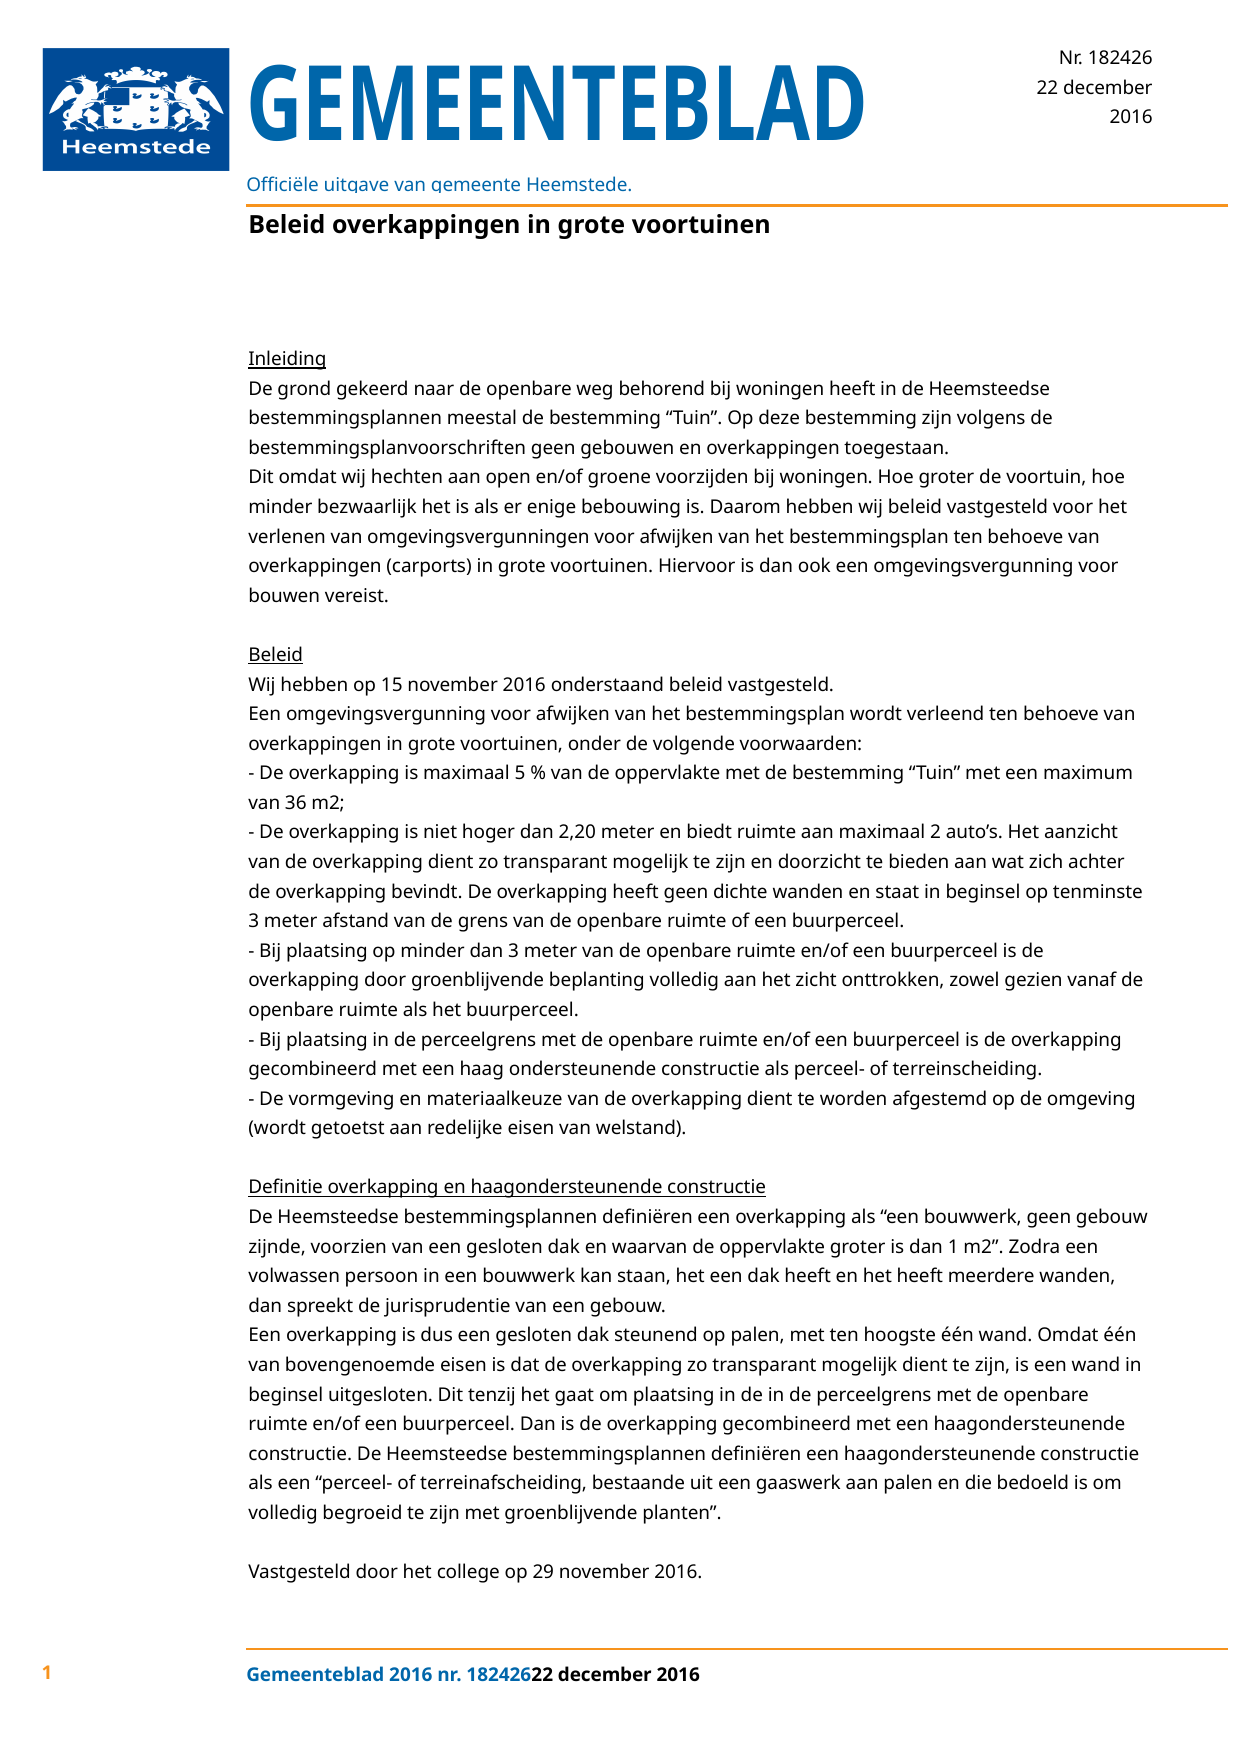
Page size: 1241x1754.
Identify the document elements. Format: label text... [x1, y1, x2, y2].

text Dit omdat wij hechten aan open en/of groene voorzijden bij woningen. Hoe groter de voortuin, hoe minder bezwaarlijk het is als er enige bebouwing is. Daarom hebben wij beleid vastgesteld voor het verlenen van omgevingsvergunningen voor afwijken van het bestemmingsplan ten behoeve van overkappingen (carports) in grote voortuinen. Hiervoor is dan ook een omgevingsvergunning voor bouwen vereist. [248, 464, 1152, 608]
text Inleiding [248, 345, 1152, 371]
text - Bij plaatsing op minder dan 3 meter van de openbare ruimte en/of een buurperceel is de overkapping door groenblijvende beplanting volledig aan het zicht onttrokken, zowel gezien vanaf de openbare ruimte als het buurperceel. [248, 937, 1152, 1022]
text Vastgesteld door het college op 29 november 2016. [248, 1558, 1152, 1584]
text - De overkapping is niet hoger dan 2,20 meter en biedt ruimte aan maximaal 2 auto’s. Het aanzicht van de overkapping dient zo transparant mogelijk te zijn en doorzicht te bieden aan wat zich achter de overkapping bevindt. De overkapping heeft geen dichte wanden en staat in beginsel op tenminste 3 meter afstand van de grens van de openbare ruimte of een buurperceel. [248, 819, 1152, 933]
text - De overkapping is maximaal 5 % van de oppervlakte met de bestemming “Tuin” met een maximum van 36 m2; [248, 759, 1152, 815]
text Een overkapping is dus een gesloten dak steunend op palen, met ten hoogste één wand. Omdat één van bovengenoemde eisen is dat de overkapping zo transparant mogelijk dient te zijn, is een wand in beginsel uitgesloten. Dit tenzij het gaat om plaatsing in de in de perceelgrens met de openbare ruimte en/of een buurperceel. Dan is de overkapping gecombineerd met een haagondersteunende constructie. De Heemsteedse bestemmingsplannen definiëren een haagondersteunende constructie als een “perceel- of terreinafscheiding, bestaande uit een gaaswerk aan palen en die bedoeld is om volledig begroeid te zijn met groenblijvende planten”. [248, 1322, 1152, 1525]
text Definitie overkapping en haagondersteunende constructie [248, 1174, 1152, 1199]
text Beleid [248, 641, 1152, 667]
text De grond gekeerd naar de openbare weg behorend bij woningen heeft in de Heemsteedse bestemmingsplannen meestal de bestemming “Tuin”. Op deze bestemming zijn volgens de bestemmingsplanvoorschriften geen gebouwen en overkappingen toegestaan. [248, 375, 1152, 460]
text Wij hebben op 15 november 2016 onderstaand beleid vastgesteld. [248, 671, 1152, 696]
text - Bij plaatsing in de perceelgrens met de openbare ruimte en/of een buurperceel is de overkapping gecombineerd met een haag ondersteunende constructie als perceel- of terreinscheiding. [248, 1026, 1152, 1081]
picture [41, 47, 231, 172]
text Een omgevingsvergunning voor afwijken van het bestemmingsplan wordt verleend ten behoeve van overkappingen in grote voortuinen, onder de volgende voorwaarden: [248, 700, 1152, 756]
text Beleid overkappingen in grote voortuinen [248, 207, 1152, 241]
text - De vormgeving en materiaalkeuze van de overkapping dient te worden afgestemd op de omgeving (wordt getoetst aan redelijke eisen van welstand). [248, 1085, 1152, 1140]
text De Heemsteedse bestemmingsplannen definiëren een overkapping als “een bouwwerk, geen gebouw zijnde, voorzien van een gesloten dak en waarvan de oppervlakte groter is dan 1 m2”. Zodra een volwassen persoon in een bouwwerk kan staan, het een dak heeft en het heeft meerdere wanden, dan spreekt de jurisprudentie van een gebouw. [248, 1203, 1152, 1318]
